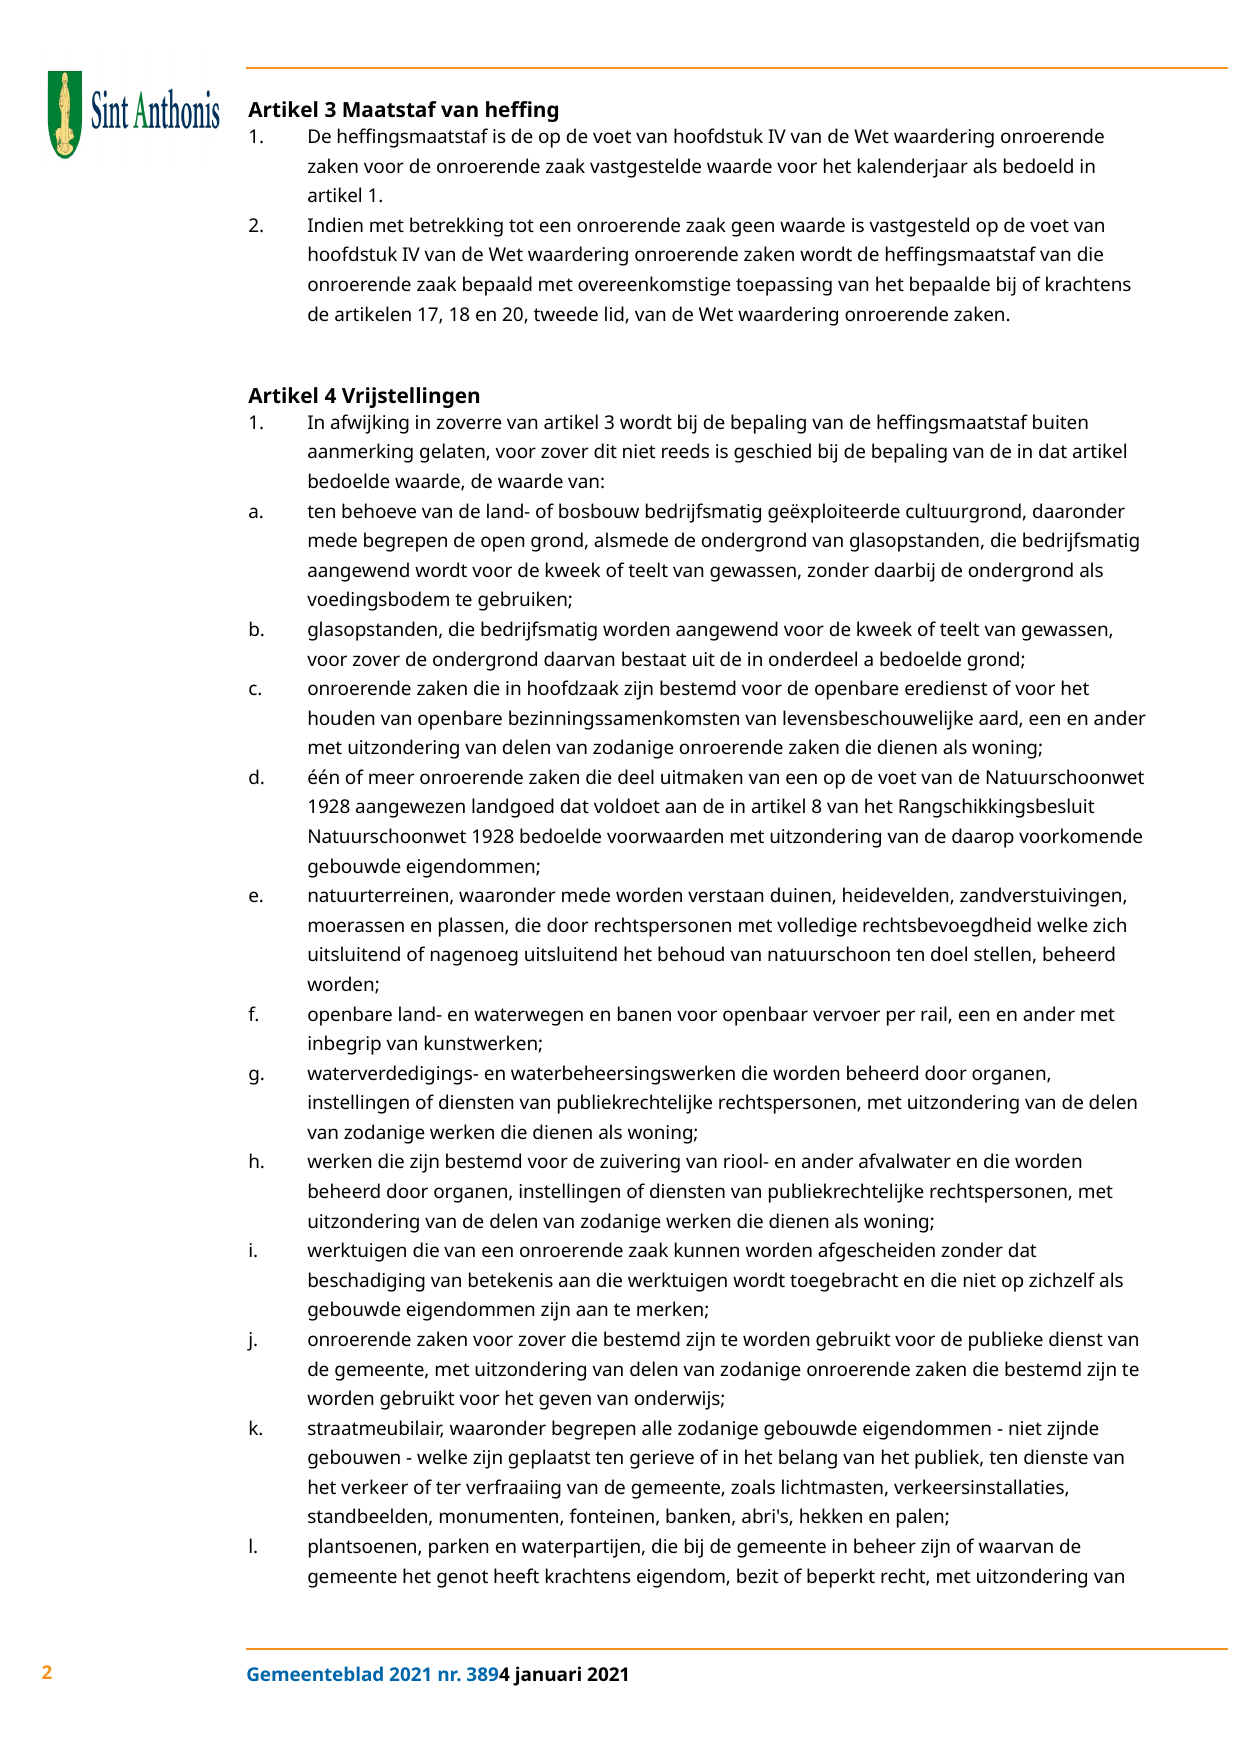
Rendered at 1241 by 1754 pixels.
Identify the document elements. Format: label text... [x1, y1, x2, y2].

text Artikel 4 Vrijstellingen [248, 381, 1152, 409]
list De heffingsmaatstaf is de op de voet van hoofdstuk IV van de Wet waardering onroerende zaken voor de onroerende zaak vastgestelde waarde voor het kalenderjaar als bedoeld in artikel 1. [248, 123, 1152, 208]
text Artikel 3 Maatstaf van heffing [248, 95, 1152, 123]
list onroerende zaken voor zover die bestemd zijn te worden gebruikt voor de publieke dienst van de gemeente, met uitzondering van delen van zodanige onroerende zaken die bestemd zijn te worden gebruikt voor het geven van onderwijs; [248, 1326, 1152, 1411]
list waterverdedigings- en waterbeheersingswerken die worden beheerd door organen, instellingen of diensten van publiekrechtelijke rechtspersonen, met uitzondering van de delen van zodanige werken die dienen als woning; [248, 1060, 1152, 1145]
list werken die zijn bestemd voor de zuivering van riool- en ander afvalwater en die worden beheerd door organen, instellingen of diensten van publiekrechtelijke rechtspersonen, met uitzondering van de delen van zodanige werken die dienen als woning; [248, 1149, 1152, 1234]
list glasopstanden, die bedrijfsmatig worden aangewend voor de kweek of teelt van gewassen, voor zover de ondergrond daarvan bestaat uit de in onderdeel a bedoelde grond; [248, 616, 1152, 672]
list straatmeubilair, waaronder begrepen alle zodanige gebouwde eigendommen - niet zijnde gebouwen - welke zijn geplaatst ten gerieve of in het belang van het publiek, ten dienste van het verkeer of ter verfraaiing van de gemeente, zoals lichtmasten, verkeersinstallaties, standbeelden, monumenten, fonteinen, banken, abri's, hekken en palen; [248, 1415, 1152, 1529]
list natuurterreinen, waaronder mede worden verstaan duinen, heidevelden, zandverstuivingen, moerassen en plassen, die door rechtspersonen met volledige rechtsbevoegdheid welke zich uitsluitend of nagenoeg uitsluitend het behoud van natuurschoon ten doel stellen, beheerd worden; [248, 882, 1152, 997]
list openbare land- en waterwegen en banen voor openbaar vervoer per rail, een en ander met inbegrip van kunstwerken; [248, 1001, 1152, 1056]
list Indien met betrekking tot een onroerende zaak geen waarde is vastgesteld op de voet van hoofdstuk IV van de Wet waardering onroerende zaken wordt de heffingsmaatstaf van die onroerende zaak bepaald met overeenkomstige toepassing van het bepaalde bij of krachtens de artikelen 17, 18 en 20, tweede lid, van de Wet waardering onroerende zaken. [248, 212, 1152, 326]
list onroerende zaken die in hoofdzaak zijn bestemd voor de openbare eredienst of voor het houden van openbare bezinningssamenkomsten van levensbeschouwelijke aard, een en ander met uitzondering van delen van zodanige onroerende zaken die dienen als woning; [248, 675, 1152, 760]
list werktuigen die van een onroerende zaak kunnen worden afgescheiden zonder dat beschadiging van betekenis aan die werktuigen wordt toegebracht en die niet op zichzelf als gebouwde eigendommen zijn aan te merken; [248, 1237, 1152, 1322]
list In afwijking in zoverre van artikel 3 wordt bij de bepaling van de heffingsmaatstaf buiten aanmerking gelaten, voor zover dit niet reeds is geschied bij de bepaling van de in dat artikel bedoelde waarde, de waarde van: [248, 409, 1152, 494]
list plantsoenen, parken en waterpartijen, die bij de gemeente in beheer zijn of waarvan de gemeente het genot heeft krachtens eigendom, bezit of beperkt recht, met uitzondering van [248, 1533, 1152, 1589]
list ten behoeve van de land- of bosbouw bedrijfsmatig geëxploiteerde cultuurgrond, daaronder mede begrepen de open grond, alsmede de ondergrond van glasopstanden, die bedrijfsmatig aangewend wordt voor de kweek of teelt van gewassen, zonder daarbij de ondergrond als voedingsbodem te gebruiken; [248, 498, 1152, 612]
list één of meer onroerende zaken die deel uitmaken van een op de voet van de Natuurschoonwet 1928 aangewezen landgoed dat voldoet aan de in artikel 8 van het Rangschikkingsbesluit Natuurschoonwet 1928 bedoelde voorwaarden met uitzondering van de daarop voorkomende gebouwde eigendommen; [248, 764, 1152, 879]
picture [41, 47, 231, 172]
